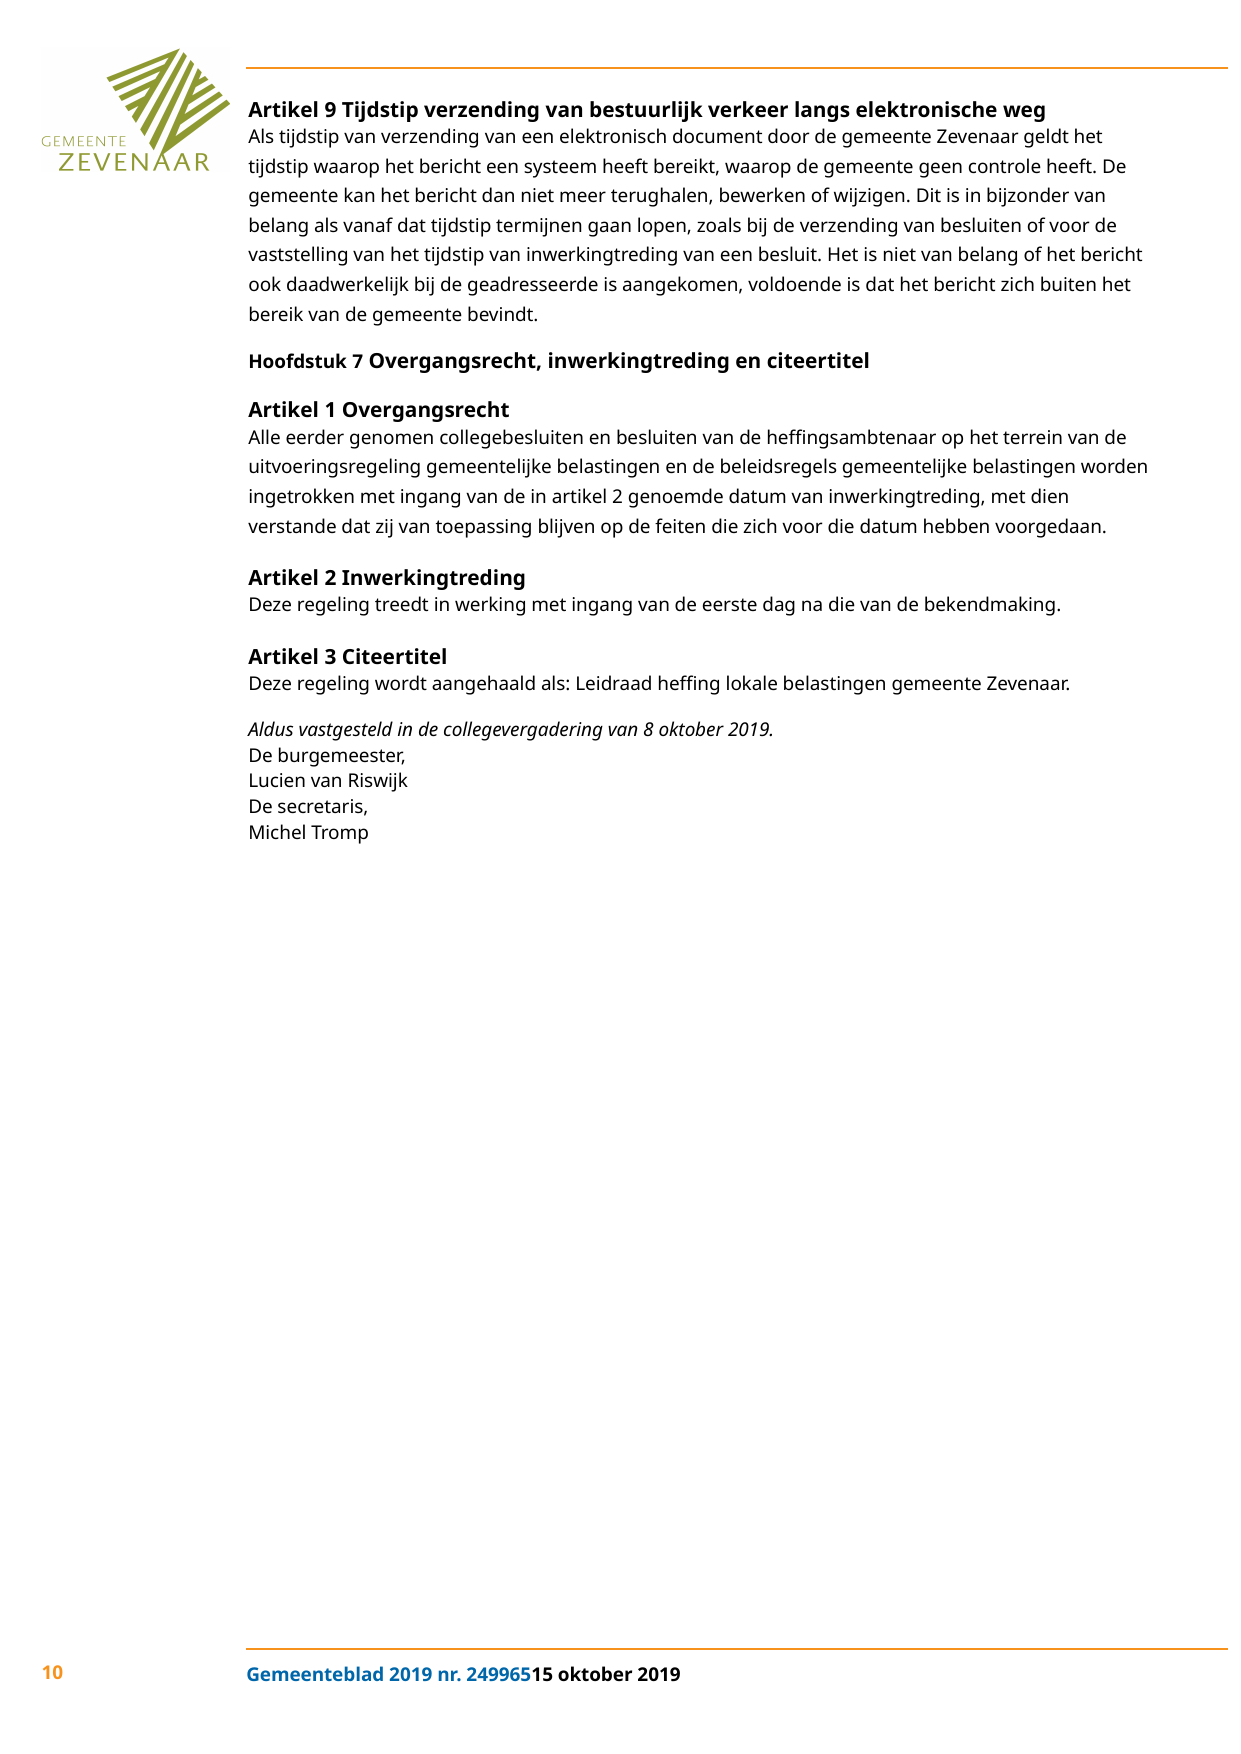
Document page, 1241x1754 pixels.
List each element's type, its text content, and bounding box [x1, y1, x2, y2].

text Als tijdstip van verzending van een elektronisch document door de gemeente Zevenaar geldt het tijdstip waarop het bericht een systeem heeft bereikt, waarop de gemeente geen controle heeft. De gemeente kan het bericht dan niet meer terughalen, bewerken of wijzigen. Dit is in bijzonder van belang als vanaf dat tijdstip termijnen gaan lopen, zoals bij de verzending van besluiten of voor de vaststelling van het tijdstip van inwerkingtreding van een besluit. Het is niet van belang of het bericht ook daadwerkelijk bij de geadresseerde is aangekomen, voldoende is dat het bericht zich buiten het bereik van de gemeente bevindt. [248, 123, 1152, 326]
text Deze regeling treedt in werking met ingang van de eerste dag na die van de bekendmaking. [248, 592, 1152, 617]
text Lucien van Riswijk [248, 768, 1152, 793]
text Michel Tromp [248, 819, 1152, 845]
text Artikel 9 Tijdstip verzending van bestuurlijk verkeer langs elektronische weg [248, 95, 1152, 123]
text Artikel 3 Citeertitel [248, 642, 1152, 671]
text De secretaris, [248, 793, 1152, 819]
text Aldus vastgesteld in de collegevergadering van 8 oktober 2019. [248, 716, 1152, 742]
text Alle eerder genomen collegebesluiten en besluiten van de heffingsambtenaar op het terrein van de uitvoeringsregeling gemeentelijke belastingen en de beleidsregels gemeentelijke belastingen worden ingetrokken met ingang van de in artikel 2 genoemde datum van inwerkingtreding, met dien verstande dat zij van toepassing blijven op de feiten die zich voor die datum hebben voorgedaan. [248, 424, 1152, 538]
picture [41, 47, 231, 172]
text Hoofdstuk 7 Overgangsrecht, inwerkingtreding en citeertitel [248, 346, 1152, 375]
text Artikel 1 Overgangsrecht [248, 396, 1152, 424]
text Artikel 2 Inwerkingtreding [248, 563, 1152, 592]
text De burgemeester, [248, 742, 1152, 768]
text Deze regeling wordt aangehaald als: Leidraad heffing lokale belastingen gemeente Zevenaar. [248, 671, 1152, 696]
